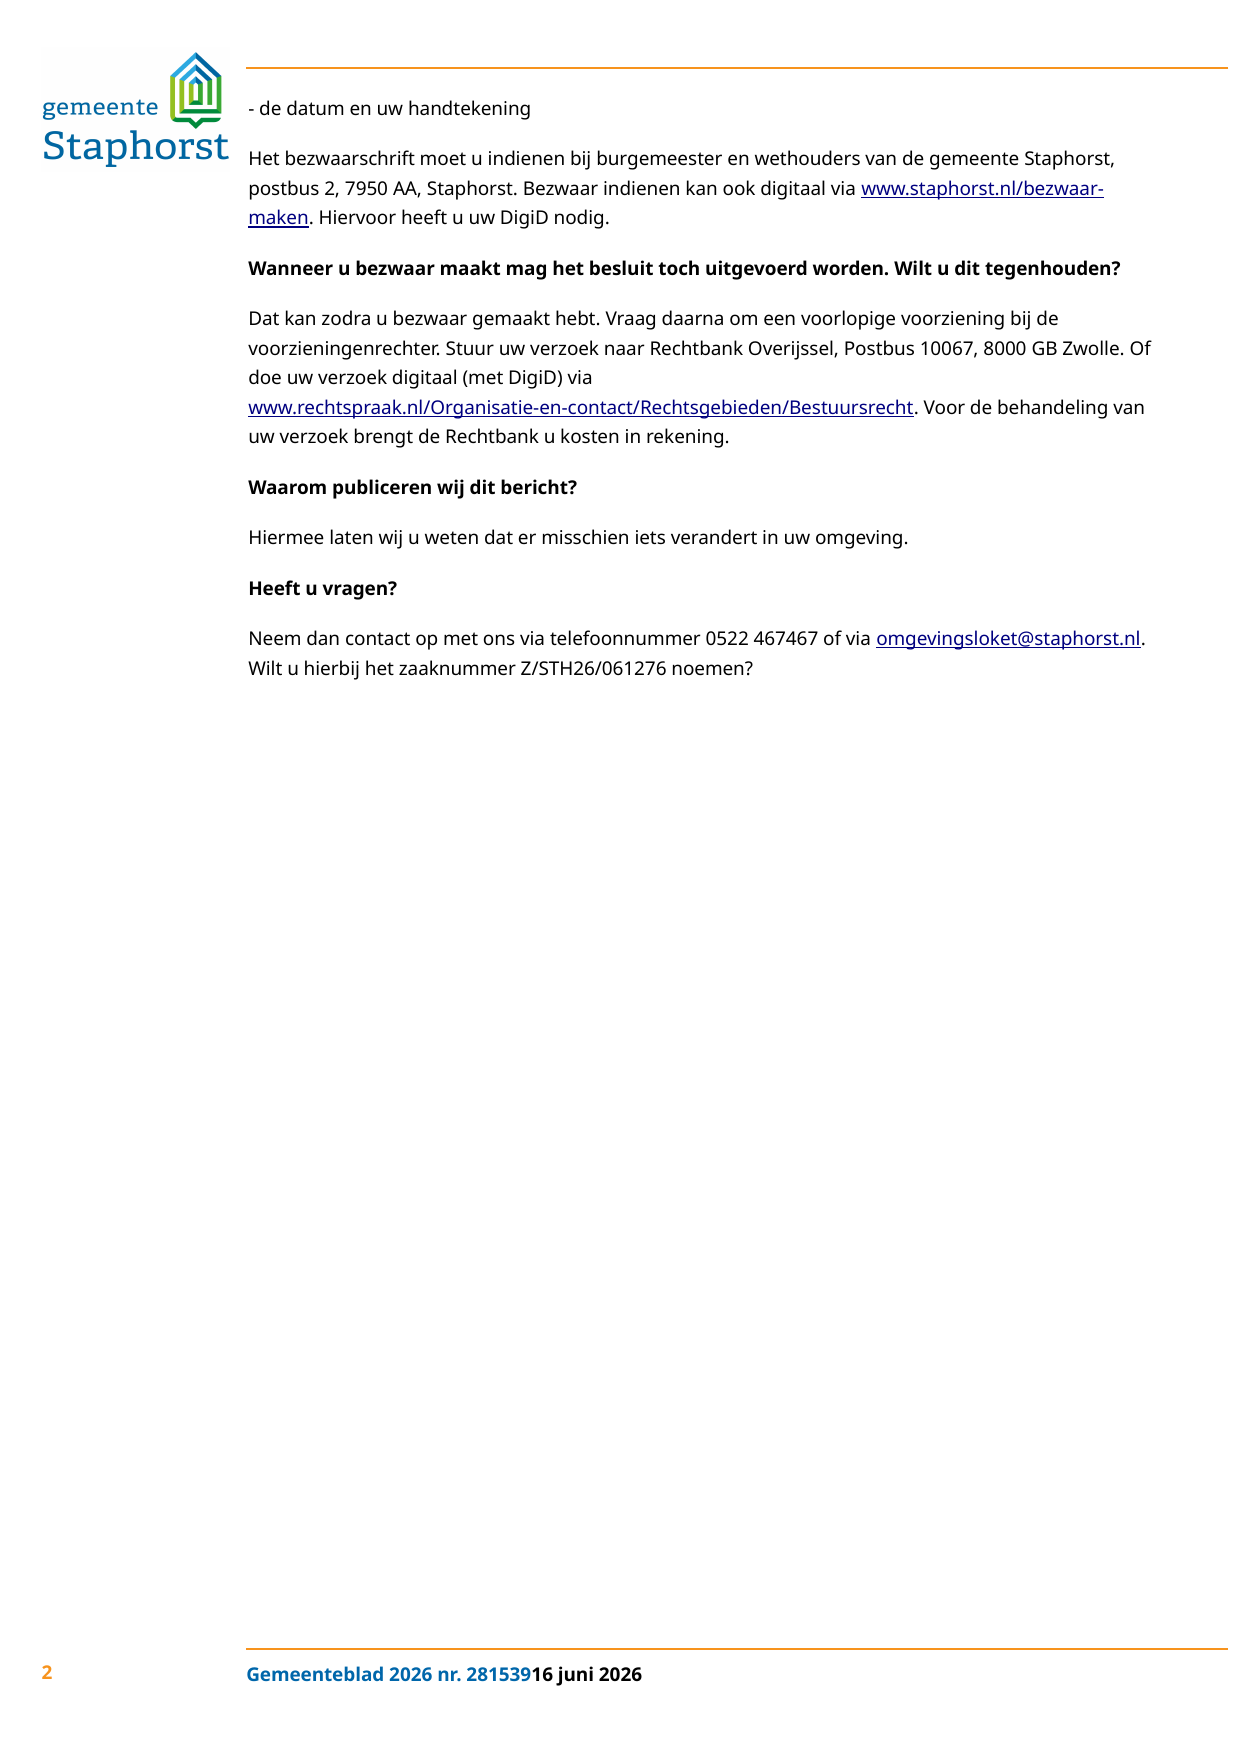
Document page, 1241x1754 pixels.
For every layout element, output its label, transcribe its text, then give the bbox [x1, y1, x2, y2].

text Waarom publiceren wij dit bericht? [248, 474, 1152, 500]
picture [41, 47, 231, 172]
text Neem dan contact op met ons via telefoonnummer 0522 467467 of via omgevingsloket@staphorst.nl. Wilt u hierbij het zaaknummer Z/STH26/061276 noemen? [248, 625, 1152, 681]
text Dat kan zodra u bezwaar gemaakt hebt. Vraag daarna om een voorlopige voorziening bij de voorzieningenrechter. Stuur uw verzoek naar Rechtbank Overijssel, Postbus 10067, 8000 GB Zwolle. Of doe uw verzoek digitaal (met DigiD) via www.rechtspraak.nl/Organisatie-en-contact/Rechtsgebieden/Bestuursrecht. Voor de behandeling van uw verzoek brengt de Rechtbank u kosten in rekening. [248, 305, 1152, 449]
text Wanneer u bezwaar maakt mag het besluit toch uitgevoerd worden. Wilt u dit tegenhouden? [248, 255, 1152, 281]
text Hiermee laten wij u weten dat er misschien iets verandert in uw omgeving. [248, 524, 1152, 550]
text Heeft u vragen? [248, 575, 1152, 601]
text Het bezwaarschrift moet u indienen bij burgemeester en wethouders van de gemeente Staphorst, postbus 2, 7950 AA, Staphorst. Bezwaar indienen kan ook digitaal via www.staphorst.nl/bezwaar-maken. Hiervoor heeft u uw DigiD nodig. [248, 145, 1152, 230]
text - de datum en uw handtekening [248, 95, 1152, 121]
